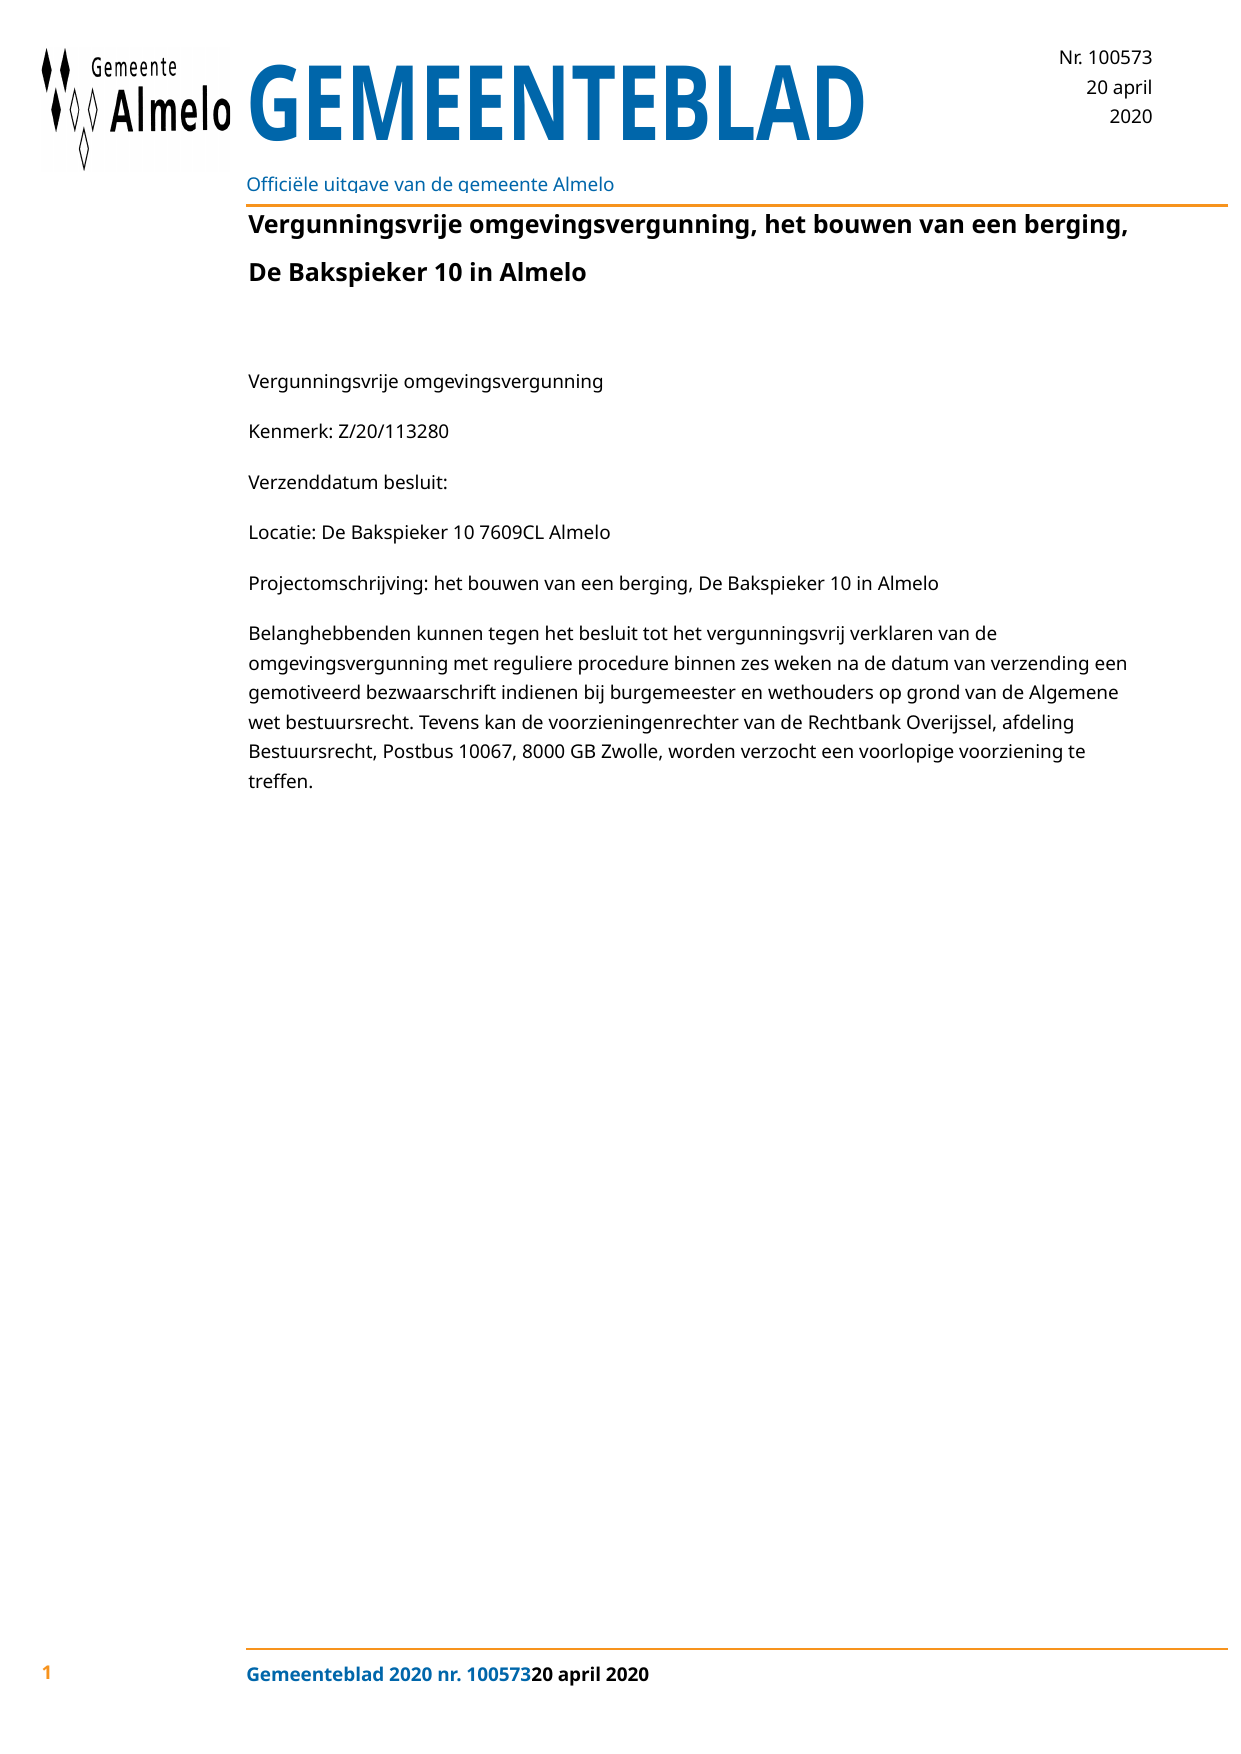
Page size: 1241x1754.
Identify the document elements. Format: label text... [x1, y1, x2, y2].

text Vergunningsvrije omgevingsvergunning [248, 368, 1152, 394]
text Locatie: De Bakspieker 10 7609CL Almelo [248, 519, 1152, 545]
text Projectomschrijving: het bouwen van een berging, De Bakspieker 10 in Almelo [248, 570, 1152, 596]
text Belanghebbenden kunnen tegen het besluit tot het vergunningsvrij verklaren van de omgevingsvergunning met reguliere procedure binnen zes weken na de datum van verzending een gemotiveerd bezwaarschrift indienen bij burgemeester en wethouders op grond van de Algemene wet bestuursrecht. Tevens kan de voorzieningenrechter van de Rechtbank Overijssel, afdeling Bestuursrecht, Postbus 10067, 8000 GB Zwolle, worden verzocht een voorlopige voorziening te treffen. [248, 620, 1152, 794]
text Kenmerk: Z/20/113280 [248, 419, 1152, 444]
text Vergunningsvrije omgevingsvergunning, het bouwen van een berging, De Bakspieker 10 in Almelo [248, 207, 1152, 288]
picture [41, 47, 231, 172]
text Verzenddatum besluit: [248, 469, 1152, 495]
